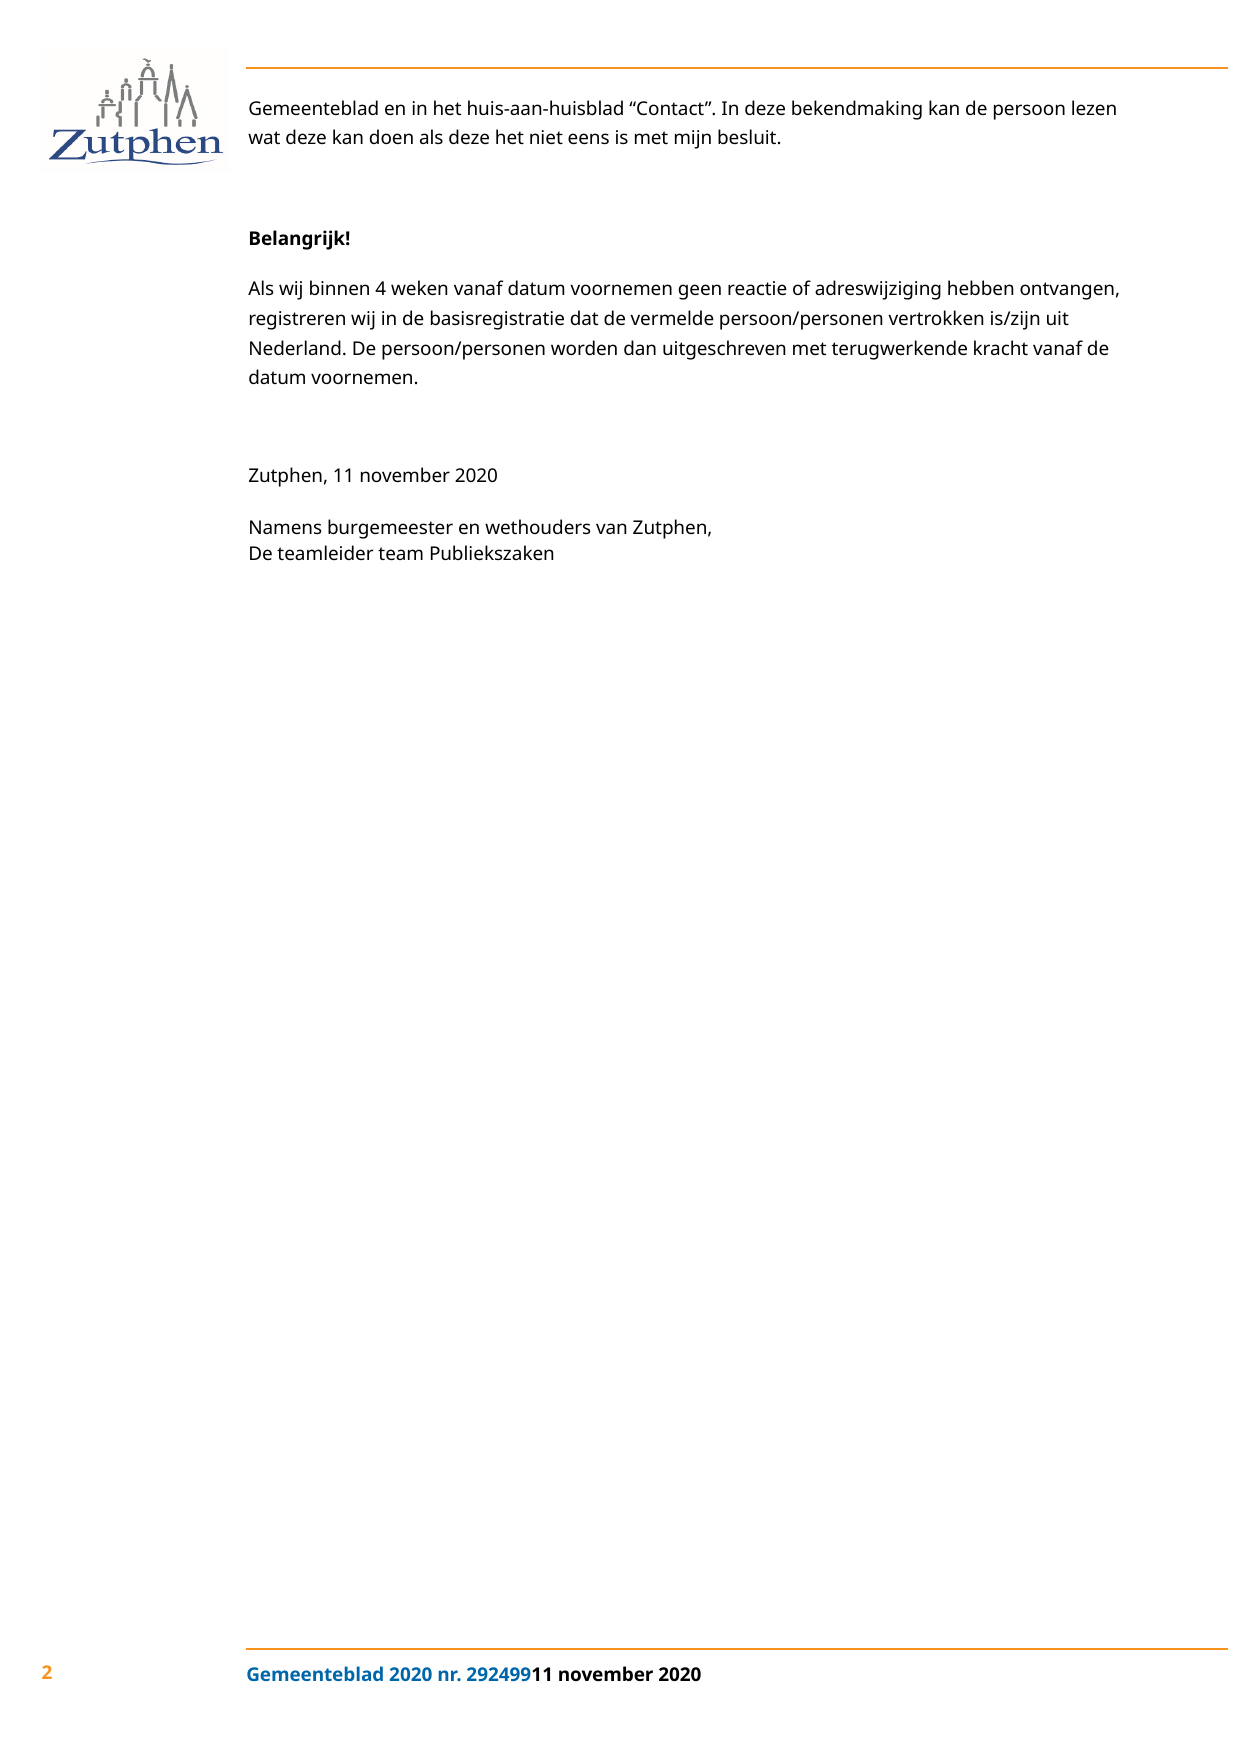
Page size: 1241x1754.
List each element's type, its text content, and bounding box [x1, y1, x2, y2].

text Als wij binnen 4 weken vanaf datum voornemen geen reactie of adreswijziging hebben ontvangen, registreren wij in de basisregistratie dat de vermelde persoon/personen vertrokken is/zijn uit Nederland. De persoon/personen worden dan uitgeschreven met terugwerkende kracht vanaf de datum voornemen. [248, 276, 1152, 390]
picture [41, 47, 231, 172]
text De teamleider team Publiekszaken [248, 540, 1152, 566]
text Belangrijk! [248, 225, 1152, 251]
text Gemeenteblad en in het huis-aan-huisblad “Contact”. In deze bekendmaking kan de persoon lezen wat deze kan doen als deze het niet eens is met mijn besluit. [248, 95, 1152, 150]
text Zutphen, 11 november 2020 [248, 463, 1152, 488]
text Namens burgemeester en wethouders van Zutphen, [248, 514, 1152, 540]
